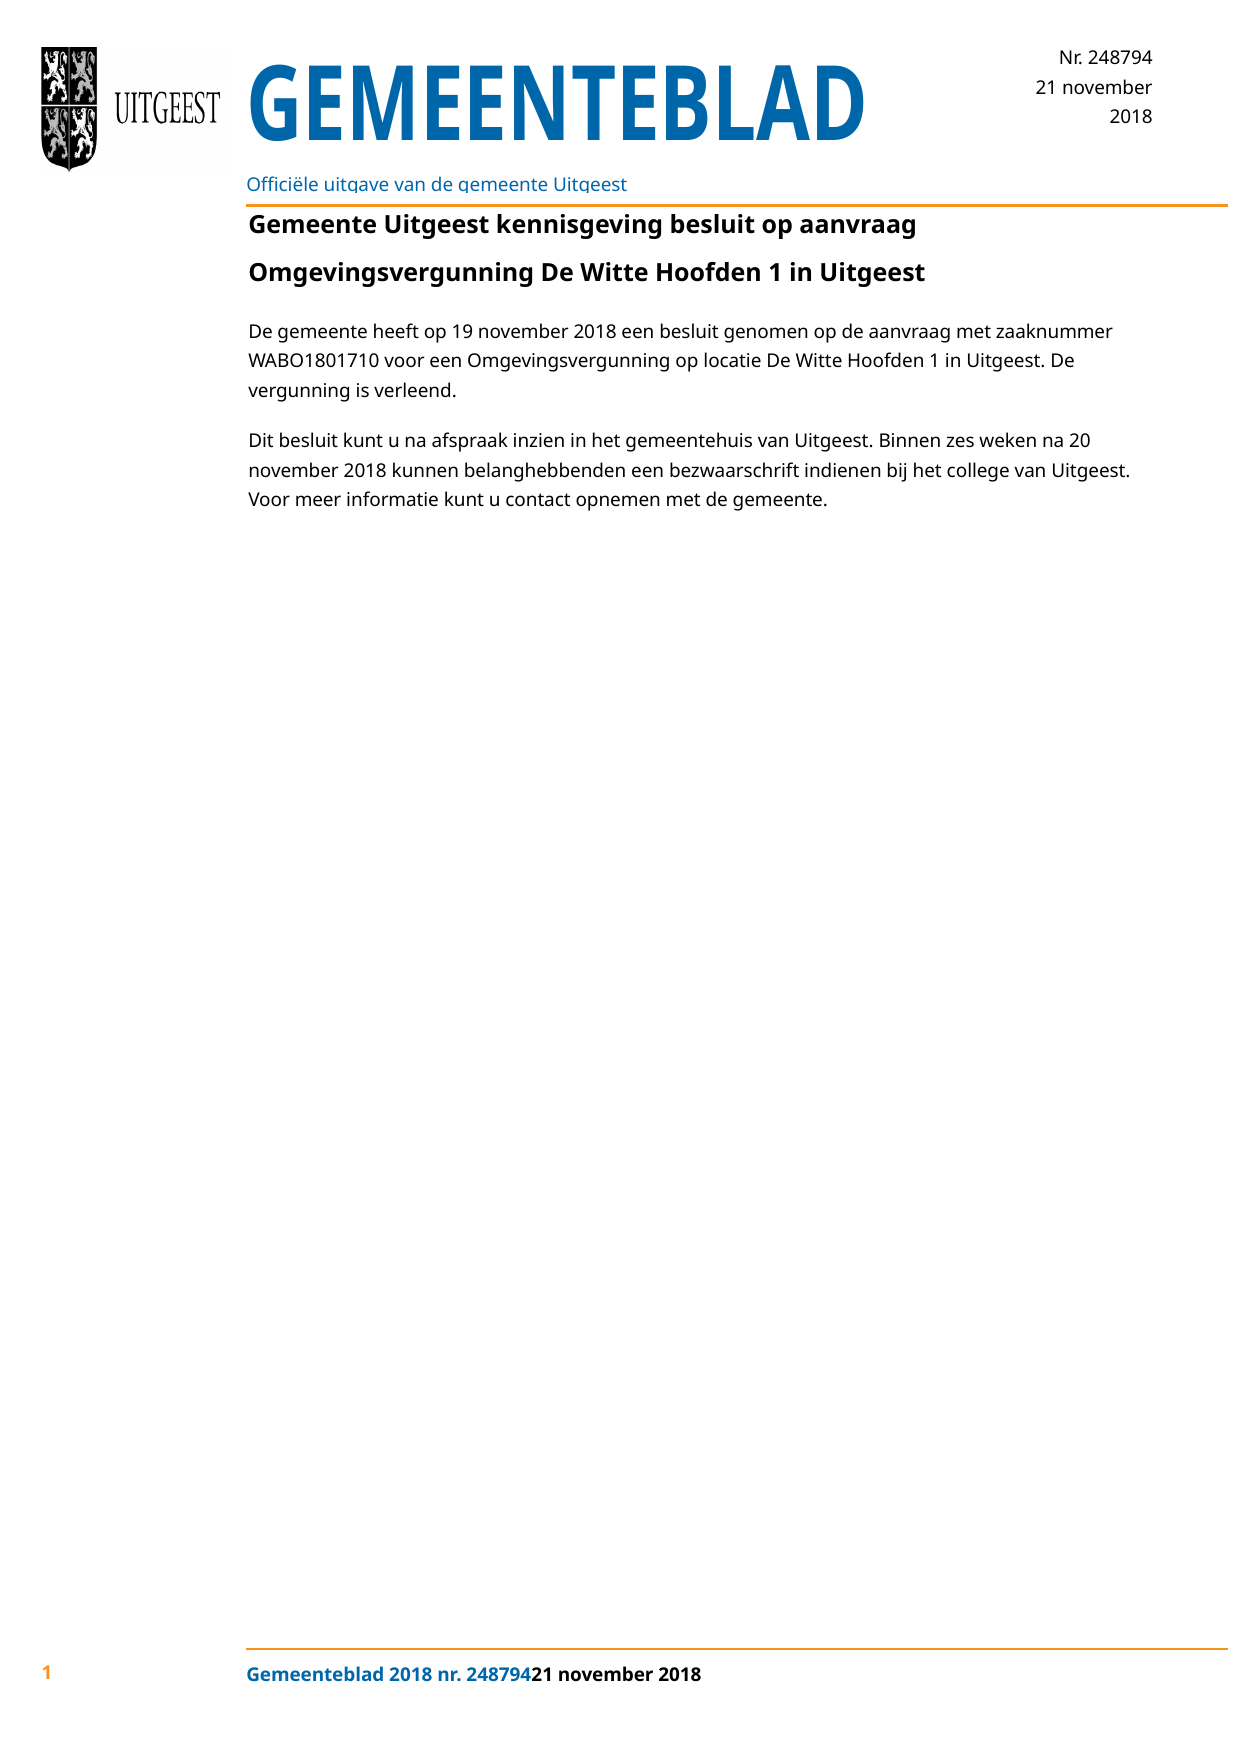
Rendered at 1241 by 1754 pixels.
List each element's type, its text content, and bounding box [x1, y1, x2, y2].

picture [41, 47, 231, 172]
text Dit besluit kunt u na afspraak inzien in het gemeentehuis van Uitgeest. Binnen zes weken na 20 november 2018 kunnen belanghebbenden een bezwaarschrift indienen bij het college van Uitgeest. Voor meer informatie kunt u contact opnemen met de gemeente. [248, 427, 1152, 512]
text Gemeente Uitgeest kennisgeving besluit op aanvraag Omgevingsvergunning De Witte Hoofden 1 in Uitgeest [248, 207, 1152, 288]
text De gemeente heeft op 19 november 2018 een besluit genomen op de aanvraag met zaaknummer WABO1801710 voor een Omgevingsvergunning op locatie De Witte Hoofden 1 in Uitgeest. De vergunning is verleend. [248, 318, 1152, 403]
